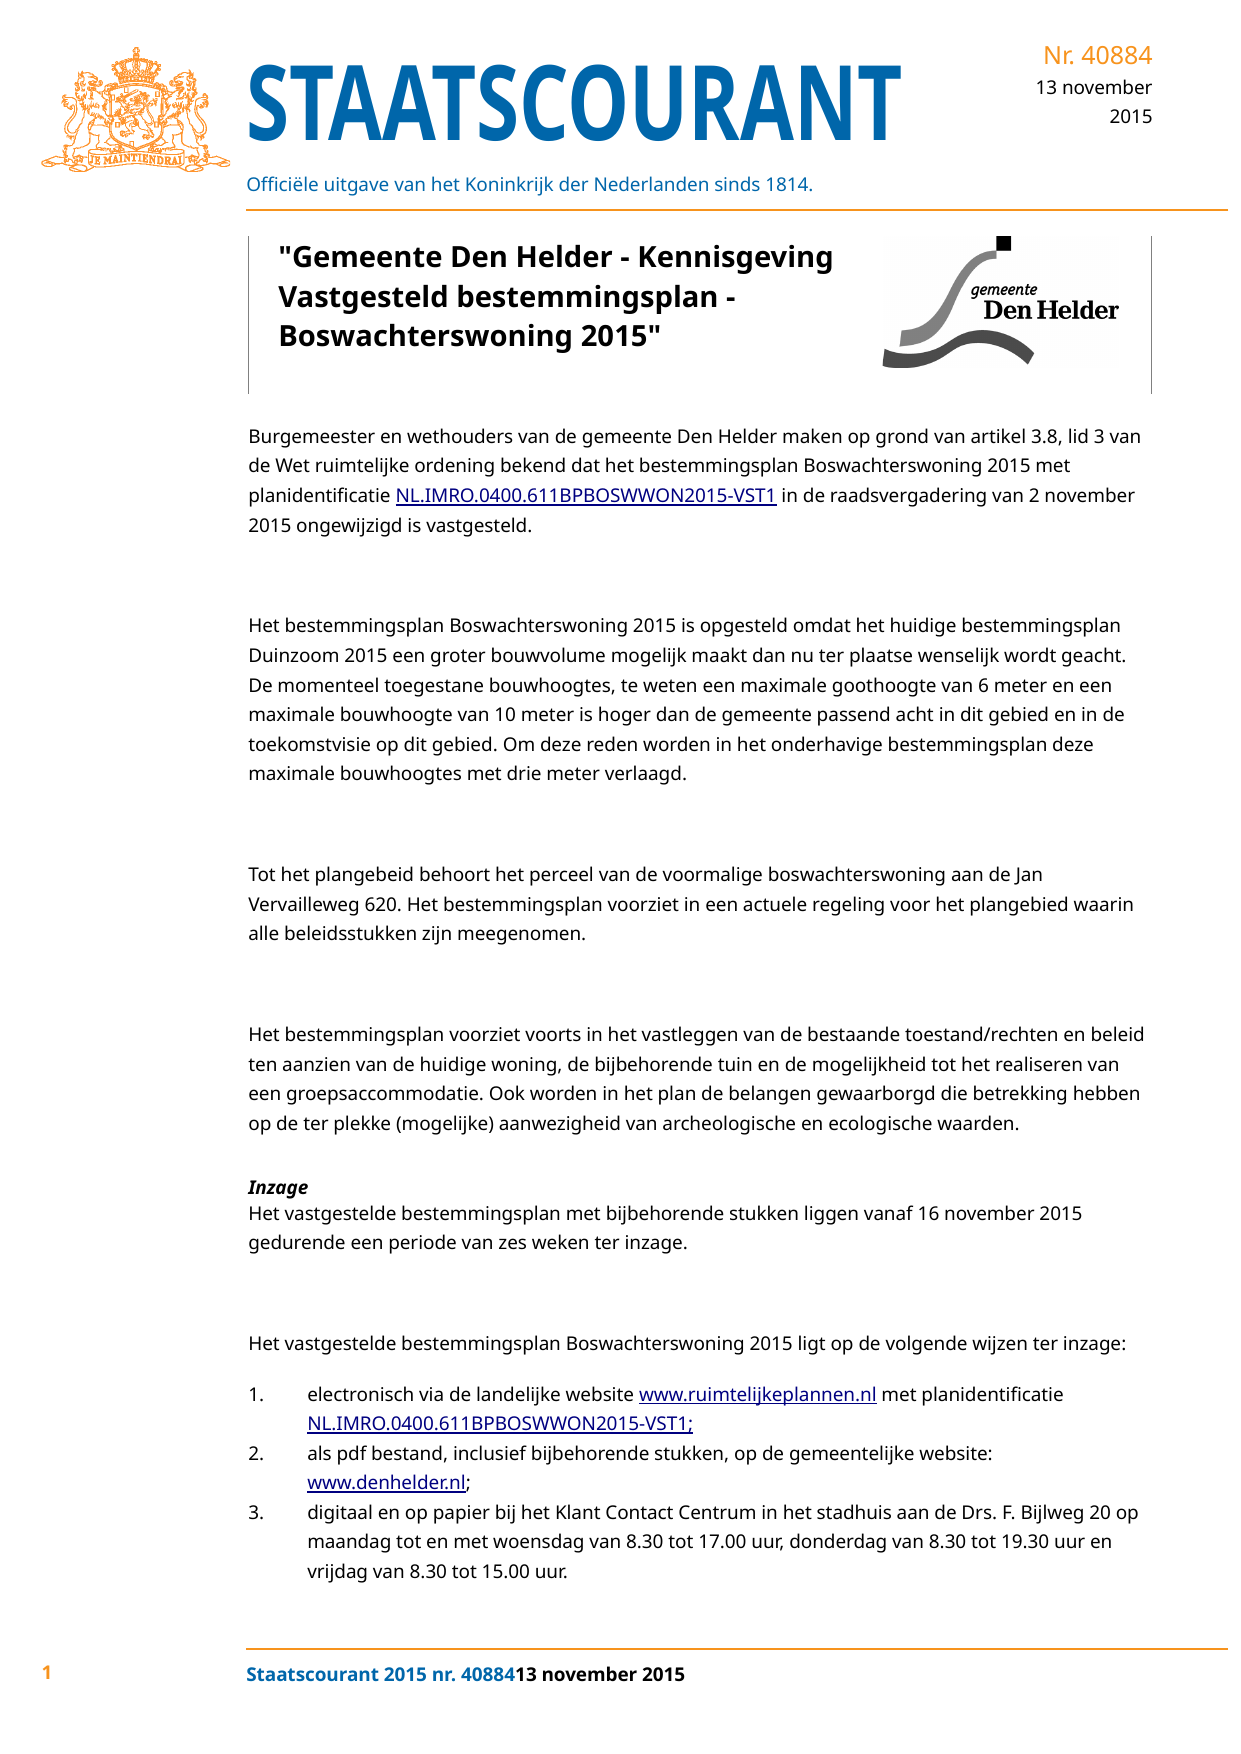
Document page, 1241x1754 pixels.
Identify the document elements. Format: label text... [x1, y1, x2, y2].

text Burgemeester en wethouders van de gemeente Den Helder maken op grond van artikel 3.8, lid 3 van de Wet ruimtelijke ordening bekend dat het bestemmingsplan Boswachterswoning 2015 met planidentificatie NL.IMRO.0400.611BPBOSWWON2015-VST1 in de raadsvergadering van 2 november 2015 ongewijzigd is vastgesteld. [248, 423, 1152, 538]
list electronisch via de landelijke website www.ruimtelijkeplannen.nl met planidentificatie NL.IMRO.0400.611BPBOSWWON2015-VST1; [248, 1381, 1152, 1436]
text Inzage [248, 1174, 1152, 1200]
text Het bestemmingsplan voorziet voorts in het vastleggen van de bestaande toestand/rechten en beleid ten aanzien van de huidige woning, de bijbehorende tuin en de mogelijkheid tot het realiseren van een groepsaccommodatie. Ook worden in het plan de belangen gewaarborgd die betrekking hebben op de ter plekke (mogelijke) aanwezigheid van archeologische en ecologische waarden. [248, 1021, 1152, 1136]
table_header "Gemeente Den Helder - Kennisgeving Vastgesteld bestemmingsplan - Boswachterswoning 2015" [249, 236, 850, 394]
text Het vastgestelde bestemmingsplan Boswachterswoning 2015 ligt op de volgende wijzen ter inzage: [248, 1330, 1152, 1356]
text Tot het plangebeid behoort het perceel van de voormalige boswachterswoning aan de Jan Vervailleweg 620. Het bestemmingsplan voorziet in een actuele regeling voor het plangebied waarin alle beleidsstukken zijn meegenomen. [248, 861, 1152, 946]
list als pdf bestand, inclusief bijbehorende stukken, op de gemeentelijke website: www.denhelder.nl; [248, 1440, 1152, 1495]
text Het vastgestelde bestemmingsplan met bijbehorende stukken liggen vanaf 16 november 2015 gedurende een periode van zes weken ter inzage. [248, 1200, 1152, 1255]
table_header [850, 236, 1151, 394]
text Het bestemmingsplan Boswachterswoning 2015 is opgesteld omdat het huidige bestemmingsplan Duinzoom 2015 een groter bouwvolume mogelijk maakt dan nu ter plaatse wenselijk wordt geacht. De momenteel toegestane bouwhoogtes, te weten een maximale goothoogte van 6 meter en een maximale bouwhoogte van 10 meter is hoger dan de gemeente passend acht in dit gebied en in de toekomstvisie op dit gebied. Om deze reden worden in het onderhavige bestemmingsplan deze maximale bouwhoogtes met drie meter verlaagd. [248, 613, 1152, 786]
picture [41, 47, 231, 172]
picture [882, 236, 1119, 368]
list digitaal en op papier bij het Klant Contact Centrum in het stadhuis aan de Drs. F. Bijlweg 20 op maandag tot en met woensdag van 8.30 tot 17.00 uur, donderdag van 8.30 tot 19.30 uur en vrijdag van 8.30 tot 15.00 uur. [248, 1499, 1152, 1584]
